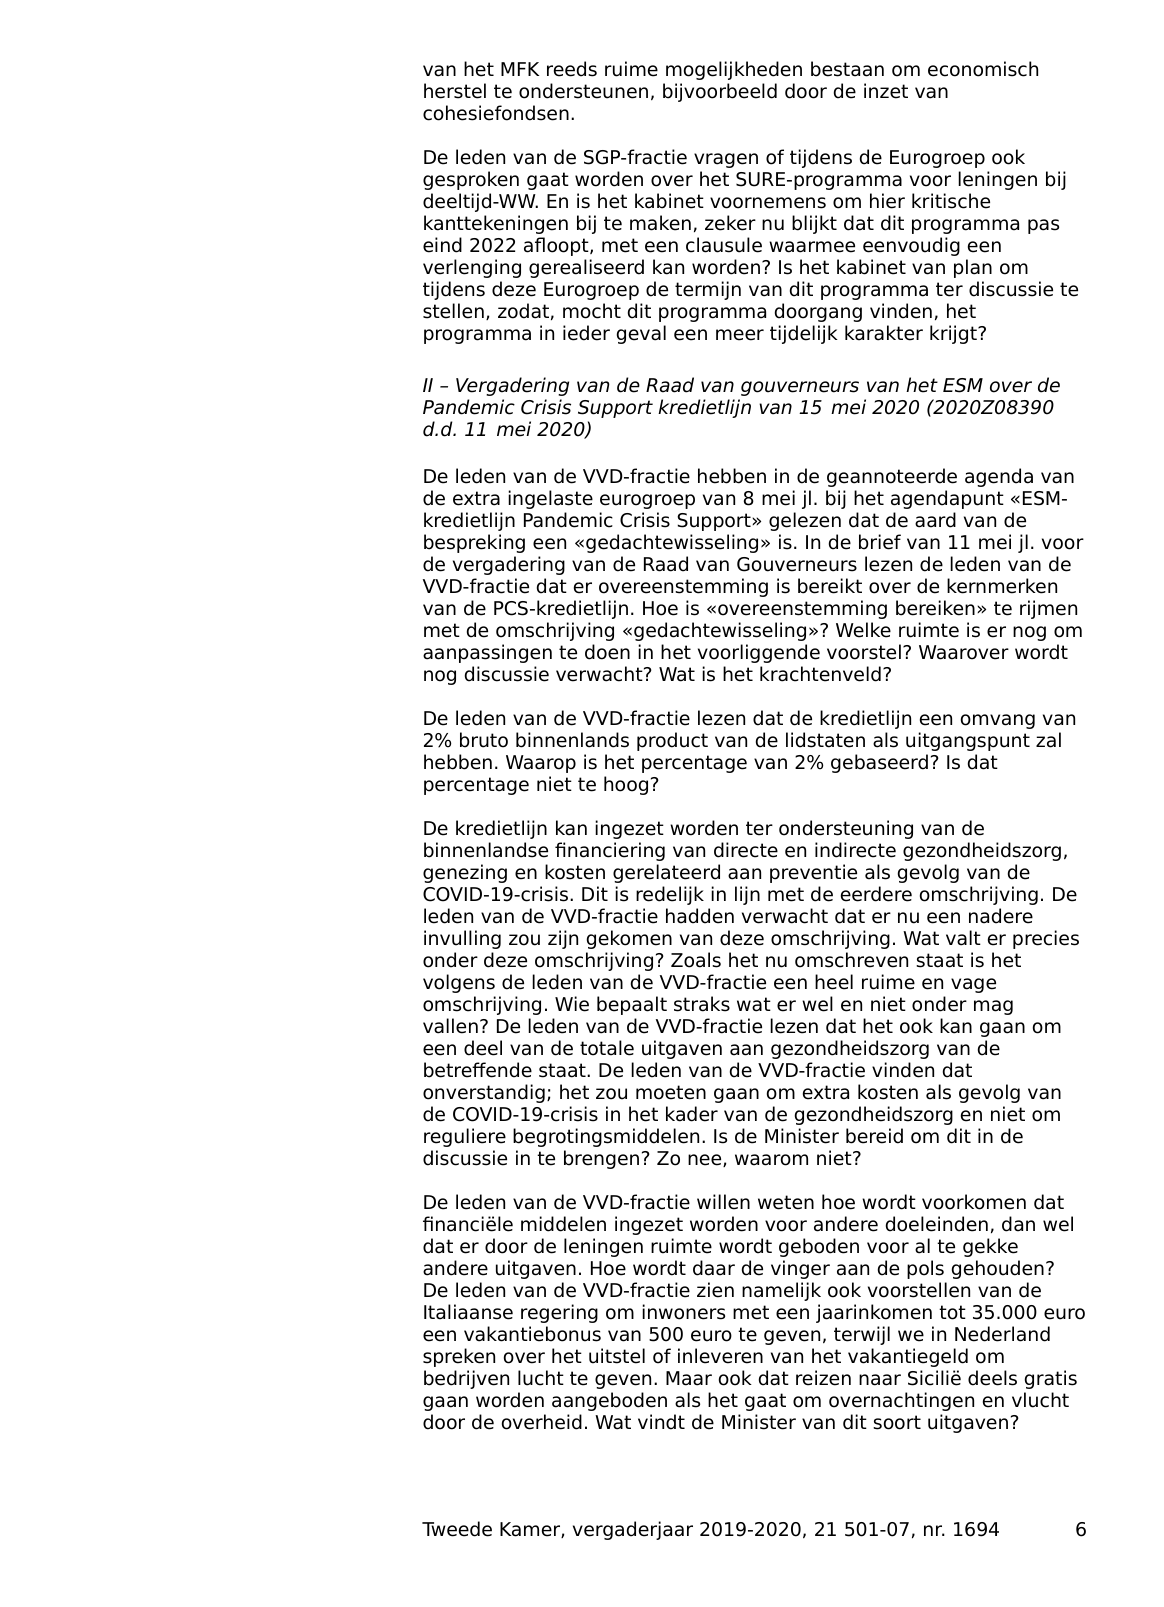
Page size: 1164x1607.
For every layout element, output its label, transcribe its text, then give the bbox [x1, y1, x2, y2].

text De leden van de SGP-fractie vragen of tijdens de Eurogroep ook gesproken gaat worden over het SURE-programma voor leningen bij deeltijd-WW. En is het kabinet voornemens om hier kritische kanttekeningen bij te maken, zeker nu blijkt dat dit programma pas eind 2022 afloopt, met een clausule waarmee eenvoudig een verlenging gerealiseerd kan worden? Is het kabinet van plan om tijdens deze Eurogroep de termijn van dit programma ter discussie te stellen, zodat, mocht dit programma doorgang vinden, het programma in ieder geval een meer tijdelijk karakter krijgt? [422, 147, 1087, 345]
subtitle II – Vergadering van de Raad van gouverneurs van het ESM over de Pandemic Crisis Support kredietlijn van 15 mei 2020 (2020Z08390 d.d. 11 mei 2020) [422, 375, 1087, 441]
text De leden van de VVD-fractie hebben in de geannoteerde agenda van de extra ingelaste eurogroep van 8 mei jl. bij het agendapunt «ESM-kredietlijn Pandemic Crisis Support» gelezen dat de aard van de bespreking een «gedachtewisseling» is. In de brief van 11 mei jl. voor de vergadering van de Raad van Gouverneurs lezen de leden van de VVD-fractie dat er overeenstemming is bereikt over de kernmerken van de PCS-kredietlijn. Hoe is «overeenstemming bereiken» te rijmen met de omschrijving «gedachtewisseling»? Welke ruimte is er nog om aanpassingen te doen in het voorliggende voorstel? Waarover wordt nog discussie verwacht? Wat is het krachtenveld? [422, 466, 1087, 686]
text van het MFK reeds ruime mogelijkheden bestaan om economisch herstel te ondersteunen, bijvoorbeeld door de inzet van cohesiefondsen. [422, 59, 1087, 125]
text De leden van de VVD-fractie willen weten hoe wordt voorkomen dat financiële middelen ingezet worden voor andere doeleinden, dan wel dat er door de leningen ruimte wordt geboden voor al te gekke andere uitgaven. Hoe wordt daar de vinger aan de pols gehouden? De leden van de VVD-fractie zien namelijk ook voorstellen van de Italiaanse regering om inwoners met een jaarinkomen tot 35.000 euro een vakantiebonus van 500 euro te geven, terwijl we in Nederland spreken over het uitstel of inleveren van het vakantiegeld om bedrijven lucht te geven. Maar ook dat reizen naar Sicilië deels gratis gaan worden aangeboden als het gaat om overnachtingen en vlucht door de overheid. Wat vindt de Minister van dit soort uitgaven? [422, 1192, 1087, 1434]
text De leden van de VVD-fractie lezen dat de kredietlijn een omvang van 2% bruto binnenlands product van de lidstaten als uitgangspunt zal hebben. Waarop is het percentage van 2% gebaseerd? Is dat percentage niet te hoog? [422, 708, 1087, 796]
text De kredietlijn kan ingezet worden ter ondersteuning van de binnenlandse financiering van directe en indirecte gezondheidszorg, genezing en kosten gerelateerd aan preventie als gevolg van de COVID-19-crisis. Dit is redelijk in lijn met de eerdere omschrijving. De leden van de VVD-fractie hadden verwacht dat er nu een nadere invulling zou zijn gekomen van deze omschrijving. Wat valt er precies onder deze omschrijving? Zoals het nu omschreven staat is het volgens de leden van de VVD-fractie een heel ruime en vage omschrijving. Wie bepaalt straks wat er wel en niet onder mag vallen? De leden van de VVD-fractie lezen dat het ook kan gaan om een deel van de totale uitgaven aan gezondheidszorg van de betreffende staat. De leden van de VVD-fractie vinden dat onverstandig; het zou moeten gaan om extra kosten als gevolg van de COVID-19-crisis in het kader van de gezondheidszorg en niet om reguliere begrotingsmiddelen. Is de Minister bereid om dit in de discussie in te brengen? Zo nee, waarom niet? [422, 818, 1087, 1170]
